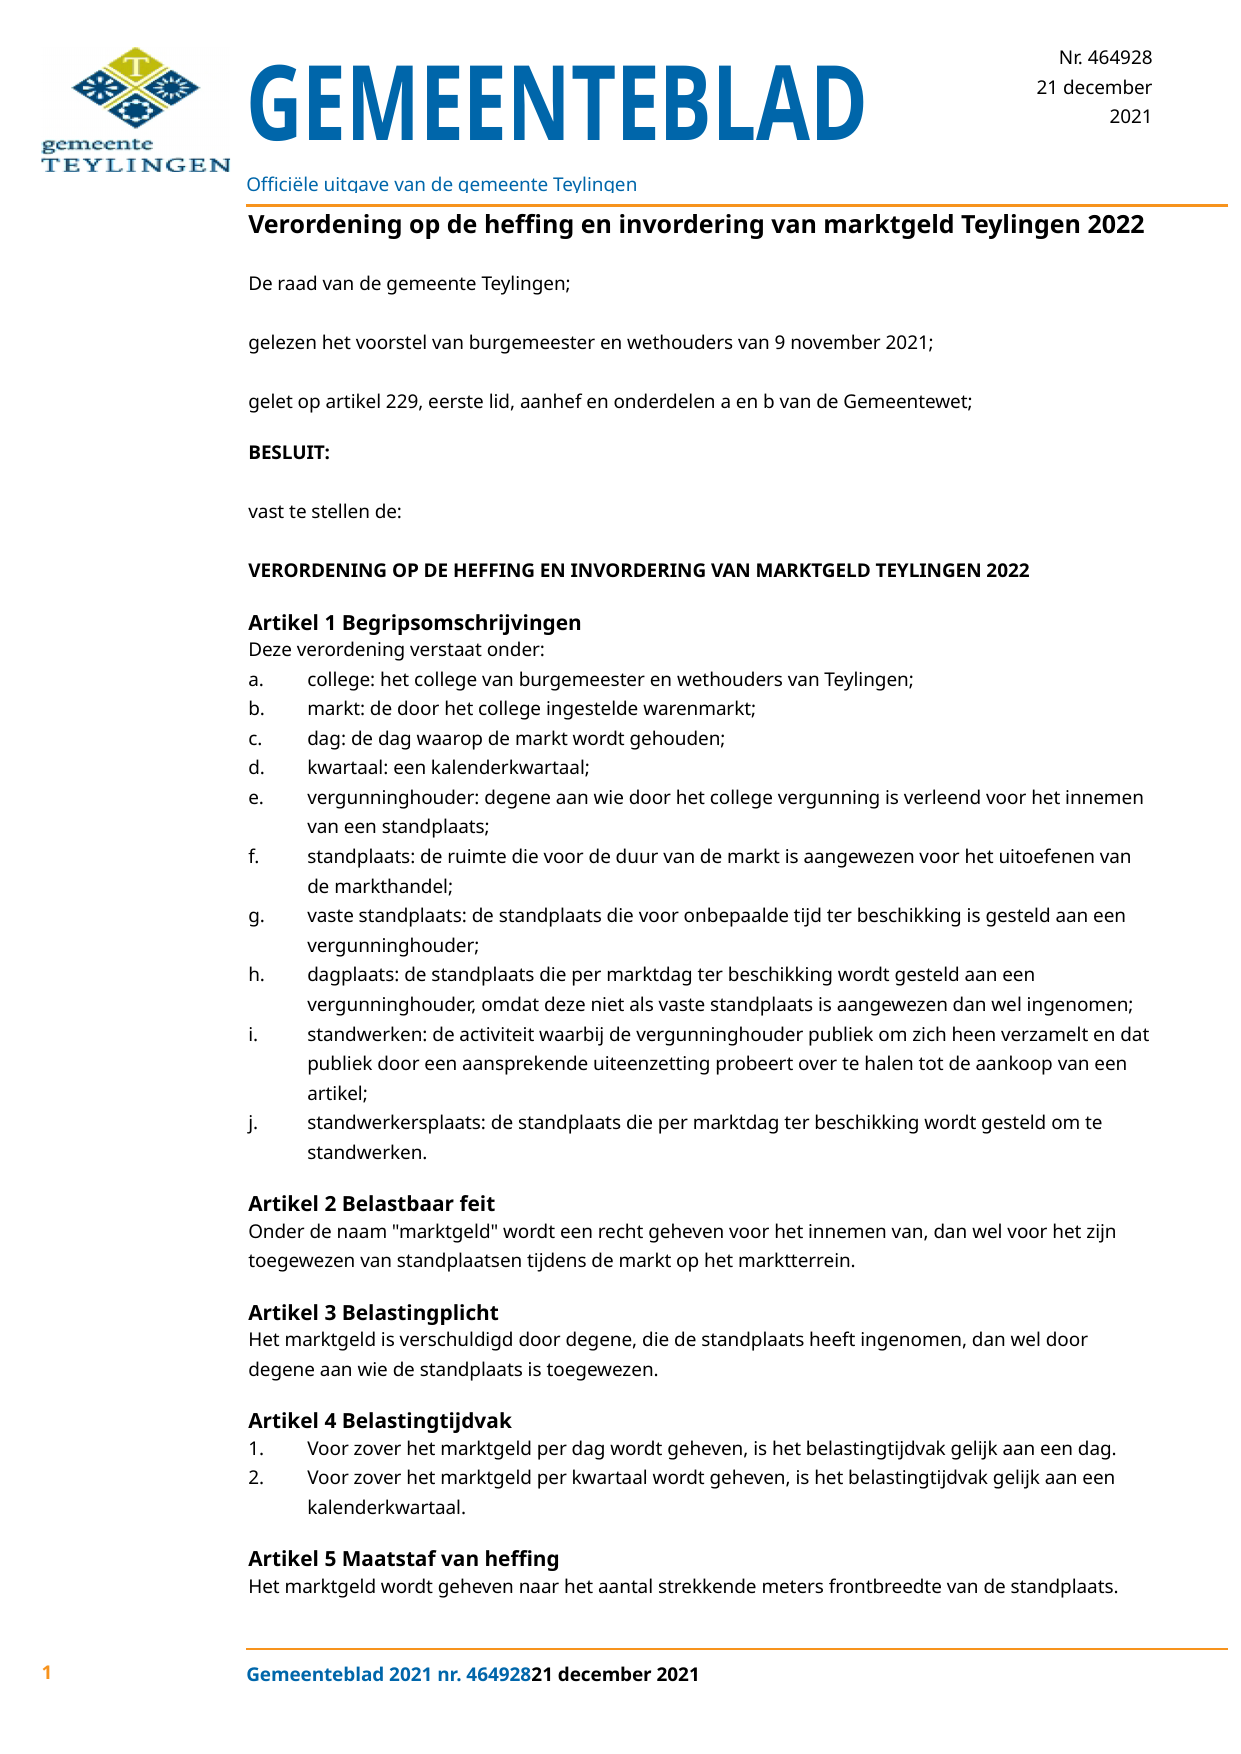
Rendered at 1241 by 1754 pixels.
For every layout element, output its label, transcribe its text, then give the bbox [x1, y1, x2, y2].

text Artikel 2 Belastbaar feit [248, 1189, 1152, 1218]
text BESLUIT: [248, 439, 1152, 465]
list Voor zover het marktgeld per dag wordt geheven, is het belastingtijdvak gelijk aan een dag. [248, 1435, 1152, 1461]
text Artikel 5 Maatstaf van heffing [248, 1544, 1152, 1573]
text gelet op artikel 229, eerste lid, aanhef en onderdelen a en b van de Gemeentewet; [248, 389, 1152, 414]
list kwartaal: een kalenderkwartaal; [248, 754, 1152, 780]
text gelezen het voorstel van burgemeester en wethouders van 9 november 2021; [248, 329, 1152, 355]
list standwerken: de activiteit waarbij de vergunninghouder publiek om zich heen verzamelt en dat publiek door een aansprekende uiteenzetting probeert over te halen tot de aankoop van een artikel; [248, 1021, 1152, 1106]
list vaste standplaats: de standplaats die voor onbepaalde tijd ter beschikking is gesteld aan een vergunninghouder; [248, 902, 1152, 958]
list standplaats: de ruimte die voor de duur van de markt is aangewezen voor het uitoefenen van de markthandel; [248, 843, 1152, 898]
list dag: de dag waarop de markt wordt gehouden; [248, 725, 1152, 751]
text Artikel 4 Belastingtijdvak [248, 1406, 1152, 1435]
text Artikel 3 Belastingplicht [248, 1298, 1152, 1326]
picture [41, 47, 231, 172]
text vast te stellen de: [248, 498, 1152, 524]
text VERORDENING OP DE HEFFING EN INVORDERING VAN MARKTGELD TEYLINGEN 2022 [248, 557, 1152, 583]
text Onder de naam "marktgeld" wordt een recht geheven voor het innemen van, dan wel voor het zijn toegewezen van standplaatsen tijdens de markt op het marktterrein. [248, 1218, 1152, 1273]
text De raad van de gemeente Teylingen; [248, 270, 1152, 296]
text Deze verordening verstaat onder: [248, 636, 1152, 662]
list standwerkersplaats: de standplaats die per marktdag ter beschikking wordt gesteld om te standwerken. [248, 1109, 1152, 1165]
text Het marktgeld wordt geheven naar het aantal strekkende meters frontbreedte van de standplaats. [248, 1573, 1152, 1598]
text Verordening op de heffing en invordering van marktgeld Teylingen 2022 [248, 207, 1152, 241]
list dagplaats: de standplaats die per marktdag ter beschikking wordt gesteld aan een vergunninghouder, omdat deze niet als vaste standplaats is aangewezen dan wel ingenomen; [248, 962, 1152, 1017]
list Voor zover het marktgeld per kwartaal wordt geheven, is het belastingtijdvak gelijk aan een kalenderkwartaal. [248, 1464, 1152, 1520]
list college: het college van burgemeester en wethouders van Teylingen; [248, 666, 1152, 691]
text Het marktgeld is verschuldigd door degene, die de standplaats heeft ingenomen, dan wel door degene aan wie de standplaats is toegewezen. [248, 1326, 1152, 1382]
text Artikel 1 Begripsomschrijvingen [248, 608, 1152, 636]
list vergunninghouder: degene aan wie door het college vergunning is verleend voor het innemen van een standplaats; [248, 784, 1152, 839]
list markt: de door het college ingestelde warenmarkt; [248, 695, 1152, 721]
